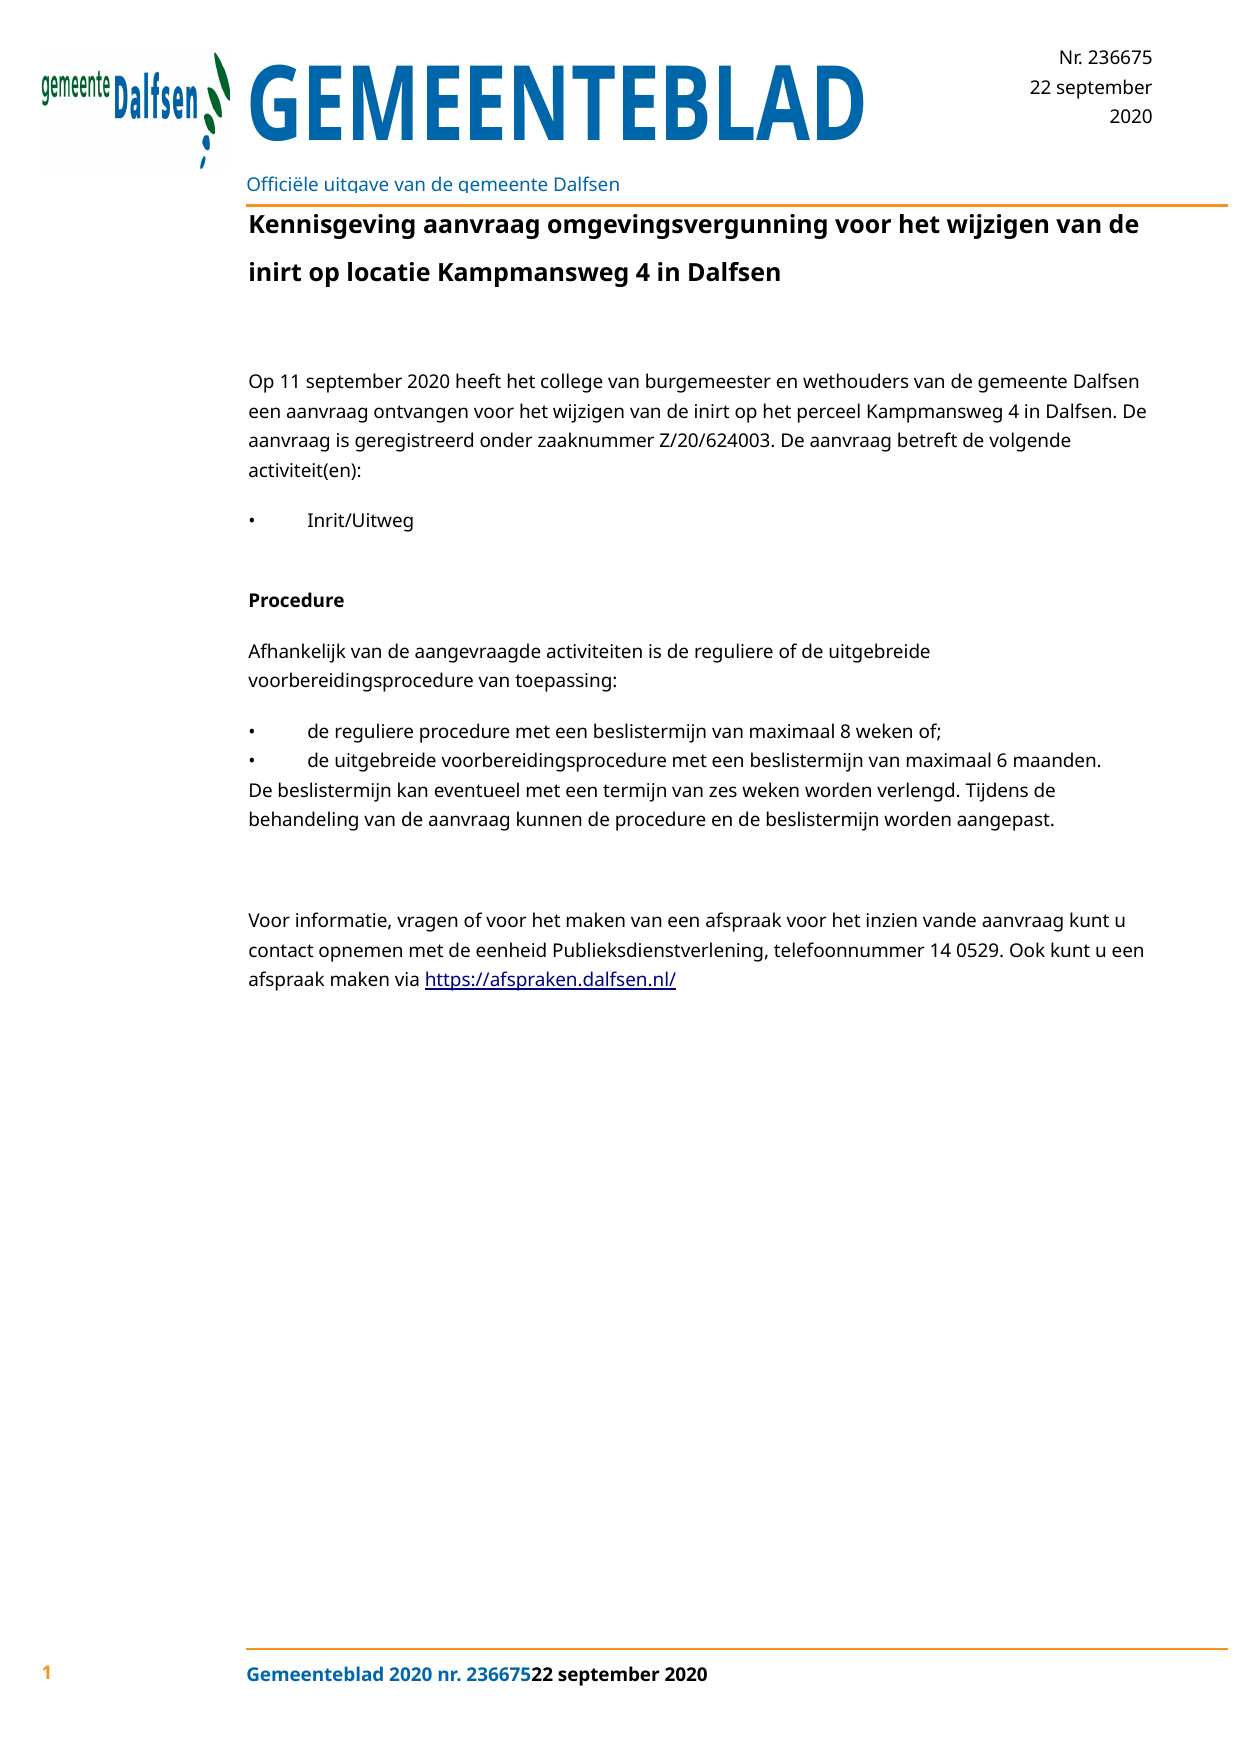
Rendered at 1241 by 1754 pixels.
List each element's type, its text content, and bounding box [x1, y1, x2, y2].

text Afhankelijk van de aangevraagde activiteiten is de reguliere of de uitgebreide voorbereidingsprocedure van toepassing: [248, 638, 1152, 693]
text Procedure [248, 587, 1152, 613]
text Kennisgeving aanvraag omgevingsvergunning voor het wijzigen van de inirt op locatie Kampmansweg 4 in Dalfsen [248, 207, 1152, 288]
text Voor informatie, vragen of voor het maken van een afspraak voor het inzien vande aanvraag kunt u contact opnemen met de eenheid Publieksdienstverlening, telefoonnummer 14 0529. Ook kunt u een afspraak maken via https://afspraken.dalfsen.nl/ [248, 907, 1152, 992]
list Inrit/Uitweg [248, 507, 1152, 533]
text Op 11 september 2020 heeft het college van burgemeester en wethouders van de gemeente Dalfsen een aanvraag ontvangen voor het wijzigen van de inirt op het perceel Kampmansweg 4 in Dalfsen. De aanvraag is geregistreerd onder zaaknummer Z/20/624003. De aanvraag betreft de volgende activiteit(en): [248, 368, 1152, 483]
picture [41, 47, 231, 172]
list de uitgebreide voorbereidingsprocedure met een beslistermijn van maximaal 6 maanden. [248, 747, 1152, 773]
text De beslistermijn kan eventueel met een termijn van zes weken worden verlengd. Tijdens de behandeling van de aanvraag kunnen de procedure en de beslistermijn worden aangepast. [248, 777, 1152, 832]
list de reguliere procedure met een beslistermijn van maximaal 8 weken of; [248, 718, 1152, 744]
